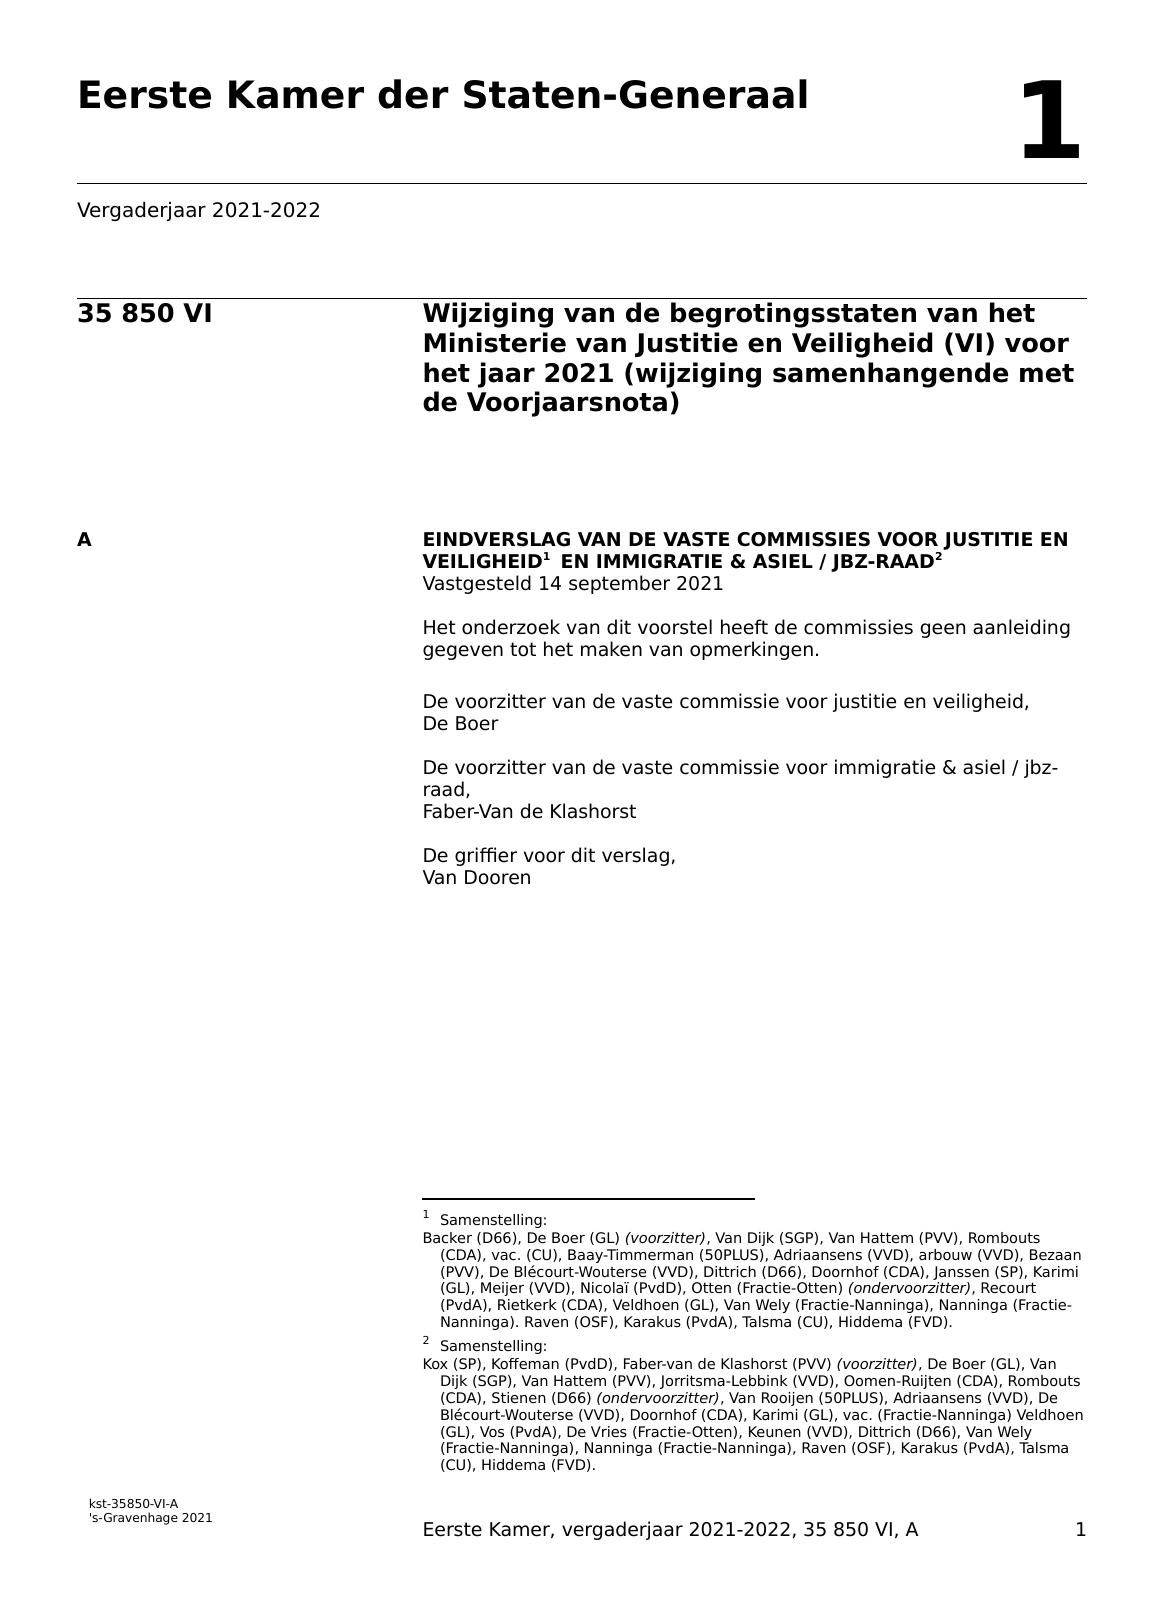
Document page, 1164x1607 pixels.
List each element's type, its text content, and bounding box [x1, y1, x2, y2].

text De voorzitter van de vaste commissie voor justitie en veiligheid, De Boer [422, 691, 1087, 735]
text Kox (SP), Koffeman (PvdD), Faber-van de Klashorst (PVV) (voorzitter), De Boer (GL), Van Dijk (SGP), Van Hattem (PVV), Jorritsma-Lebbink (VVD), Oomen-Ruijten (CDA), Rombouts (CDA), Stienen (D66) (ondervoorzitter), Van Rooijen (50PLUS), Adriaansens (VVD), De Blécourt-Wouterse (VVD), Doornhof (CDA), Karimi (GL), vac. (Fractie-Nanninga) Veldhoen (GL), Vos (PvdA), De Vries (Fractie-Otten), Keunen (VVD), Dittrich (D66), Van Wely (Fractie-Nanninga), Nanninga (Fractie-Nanninga), Raven (OSF), Karakus (PvdA), Talsma (CU), Hiddema (FVD). [422, 1356, 1087, 1474]
text Vastgesteld 14 september 2021 [422, 573, 1087, 595]
text Het onderzoek van dit voorstel heeft de commissies geen aanleiding gegeven tot het maken van opmerkingen. [422, 617, 1087, 661]
text kst-35850-VI-A [88, 1497, 323, 1511]
text Backer (D66), De Boer (GL) (voorzitter), Van Dijk (SGP), Van Hattem (PVV), Rombouts (CDA), vac. (CU), Baay-Timmerman (50PLUS), Adriaansens (VVD), arbouw (VVD), Bezaan (PVV), De Blécourt-Wouterse (VVD), Dittrich (D66), Doornhof (CDA), Janssen (SP), Karimi (GL), Meijer (VVD), Nicolaï (PvdD), Otten (Fractie-Otten) (ondervoorzitter), Recourt (PvdA), Rietkerk (CDA), Veldhoen (GL), Van Wely (Fractie-Nanninga), Nanninga (Fractie-Nanninga). Raven (OSF), Karakus (PvdA), Talsma (CU), Hiddema (FVD). [422, 1230, 1087, 1331]
table_cell Vergaderjaar 2021-2022 [77, 184, 1087, 298]
subtitle A EINDVERSLAG VAN DE VASTE COMMISSIES VOOR JUSTITIE EN VEILIGHEID EN IMMIGRATIE & ASIEL / JBZ-RAAD [77, 529, 1087, 573]
text De griffier voor dit verslag, Van Dooren [422, 845, 1087, 889]
text Samenstelling: [422, 1334, 1087, 1356]
table_header 1 [886, 59, 1087, 183]
text 's-Gravenhage 2021 [88, 1511, 323, 1525]
table_header Eerste Kamer der Staten-Generaal [77, 59, 886, 183]
text Samenstelling: [422, 1208, 1087, 1230]
subtitle 35 850 VI Wijziging van de begrotingsstaten van het Ministerie van Justitie en Veiligheid (VI) voor het jaar 2021 (wijziging samenhangende met de Voorjaarsnota) [77, 299, 1087, 418]
text De voorzitter van de vaste commissie voor immigratie & asiel / jbz-raad, Faber-Van de Klashorst [422, 757, 1087, 823]
